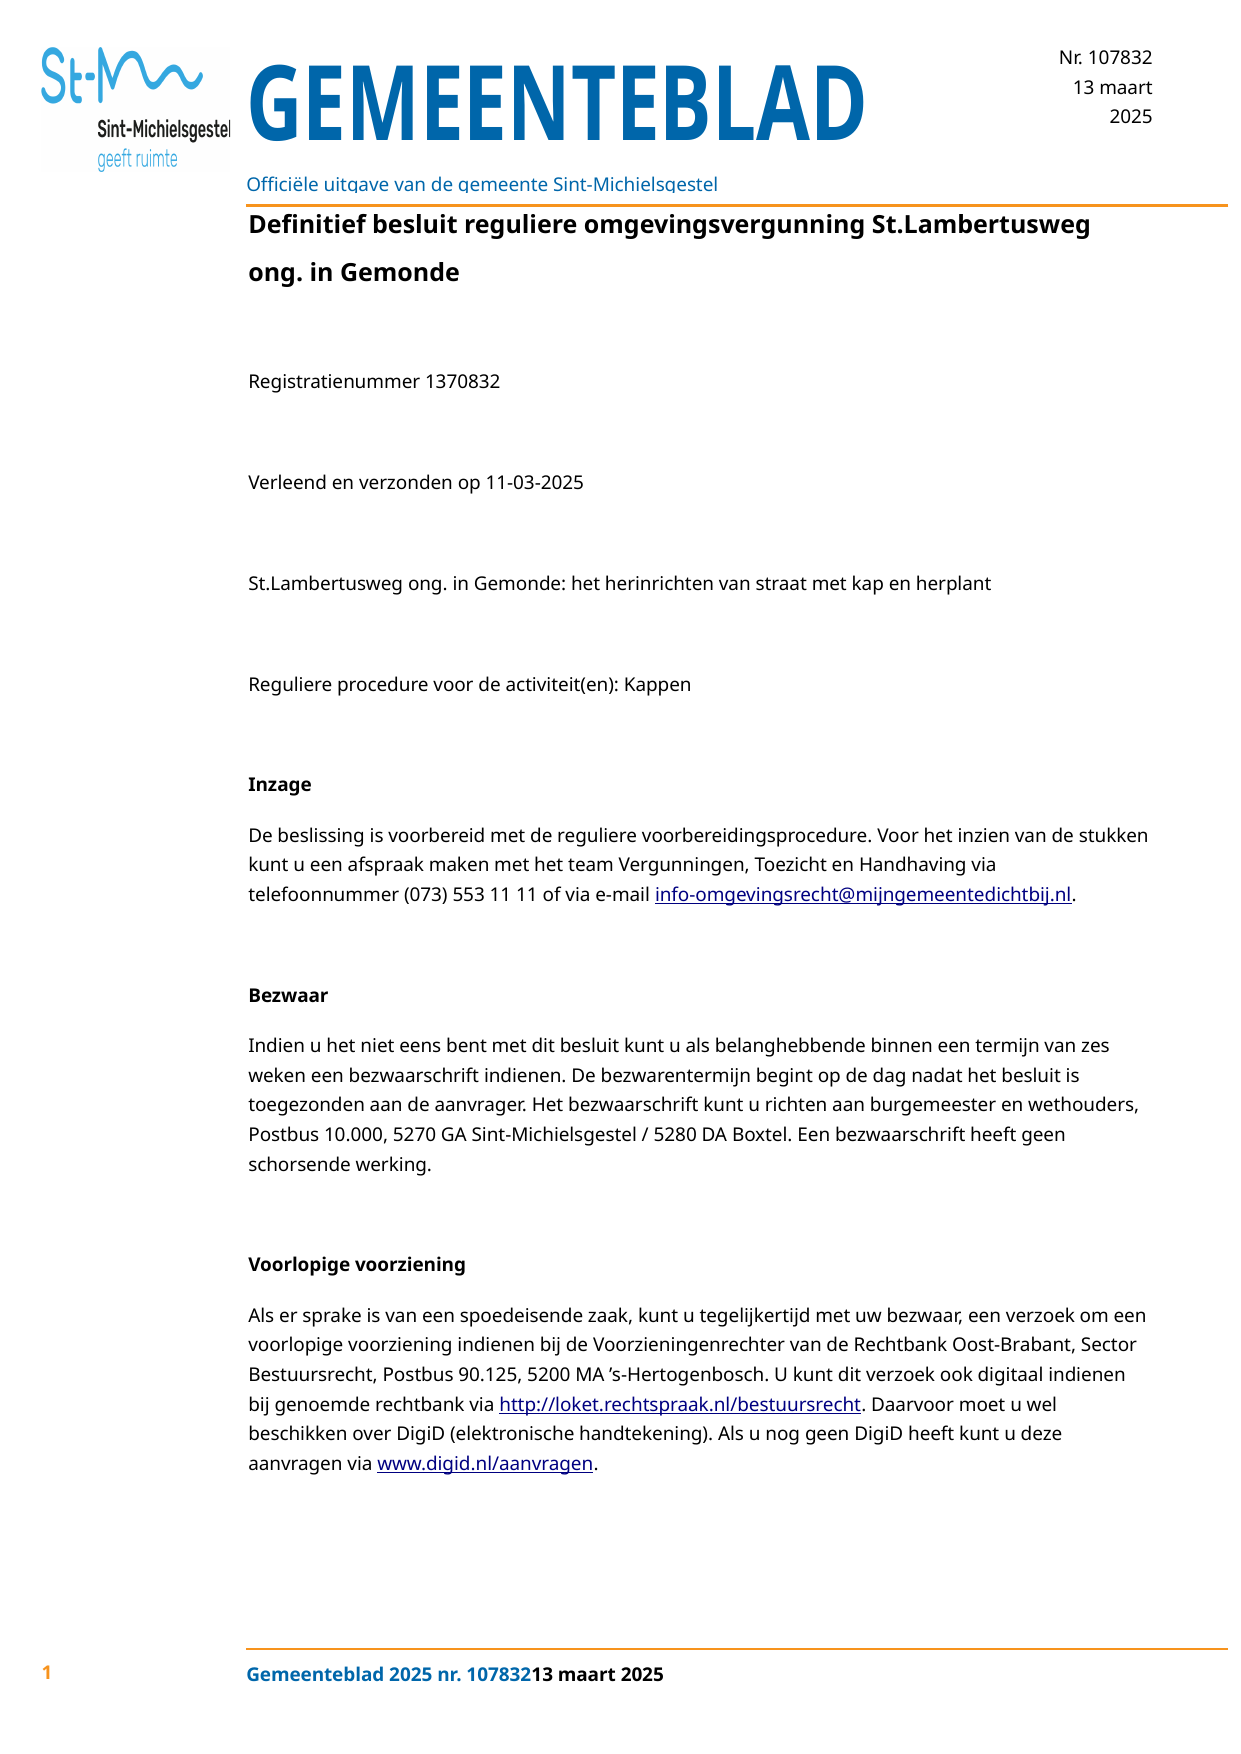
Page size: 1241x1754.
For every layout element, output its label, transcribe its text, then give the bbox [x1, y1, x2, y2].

text Registratienummer 1370832 [248, 368, 1152, 394]
text Als er sprake is van een spoedeisende zaak, kunt u tegelijkertijd met uw bezwaar, een verzoek om een voorlopige voorziening indienen bij de Voorzieningenrechter van de Rechtbank Oost-Brabant, Sector Bestuursrecht, Postbus 90.125, 5200 MA ’s-Hertogenbosch. U kunt dit verzoek ook digitaal indienen bij genoemde rechtbank via http://loket.rechtspraak.nl/bestuursrecht. Daarvoor moet u wel beschikken over DigiD (elektronische handtekening). Als u nog geen DigiD heeft kunt u deze aanvragen via www.digid.nl/aanvragen. [248, 1302, 1152, 1476]
text Reguliere procedure voor de activiteit(en): Kappen [248, 671, 1152, 697]
text Verleend en verzonden op 11-03-2025 [248, 469, 1152, 495]
text Bezwaar [248, 982, 1152, 1008]
text St.Lambertusweg ong. in Gemonde: het herinrichten van straat met kap en herplant [248, 570, 1152, 596]
picture [41, 47, 231, 172]
text De beslissing is voorbereid met de reguliere voorbereidingsprocedure. Voor het inzien van de stukken kunt u een afspraak maken met het team Vergunningen, Toezicht en Handhaving via telefoonnummer (073) 553 11 11 of via e-mail info-omgevingsrecht@mijngemeentedichtbij.nl. [248, 822, 1152, 907]
text Indien u het niet eens bent met dit besluit kunt u als belanghebbende binnen een termijn van zes weken een bezwaarschrift indienen. De bezwarentermijn begint op de dag nadat het besluit is toegezonden aan de aanvrager. Het bezwaarschrift kunt u richten aan burgemeester en wethouders, Postbus 10.000, 5270 GA Sint-Michielsgestel / 5280 DA Boxtel. Een bezwaarschrift heeft geen schorsende werking. [248, 1032, 1152, 1177]
text Definitief besluit reguliere omgevingsvergunning St.Lambertusweg ong. in Gemonde [248, 207, 1152, 288]
text Inzage [248, 772, 1152, 797]
text Voorlopige voorziening [248, 1252, 1152, 1277]
